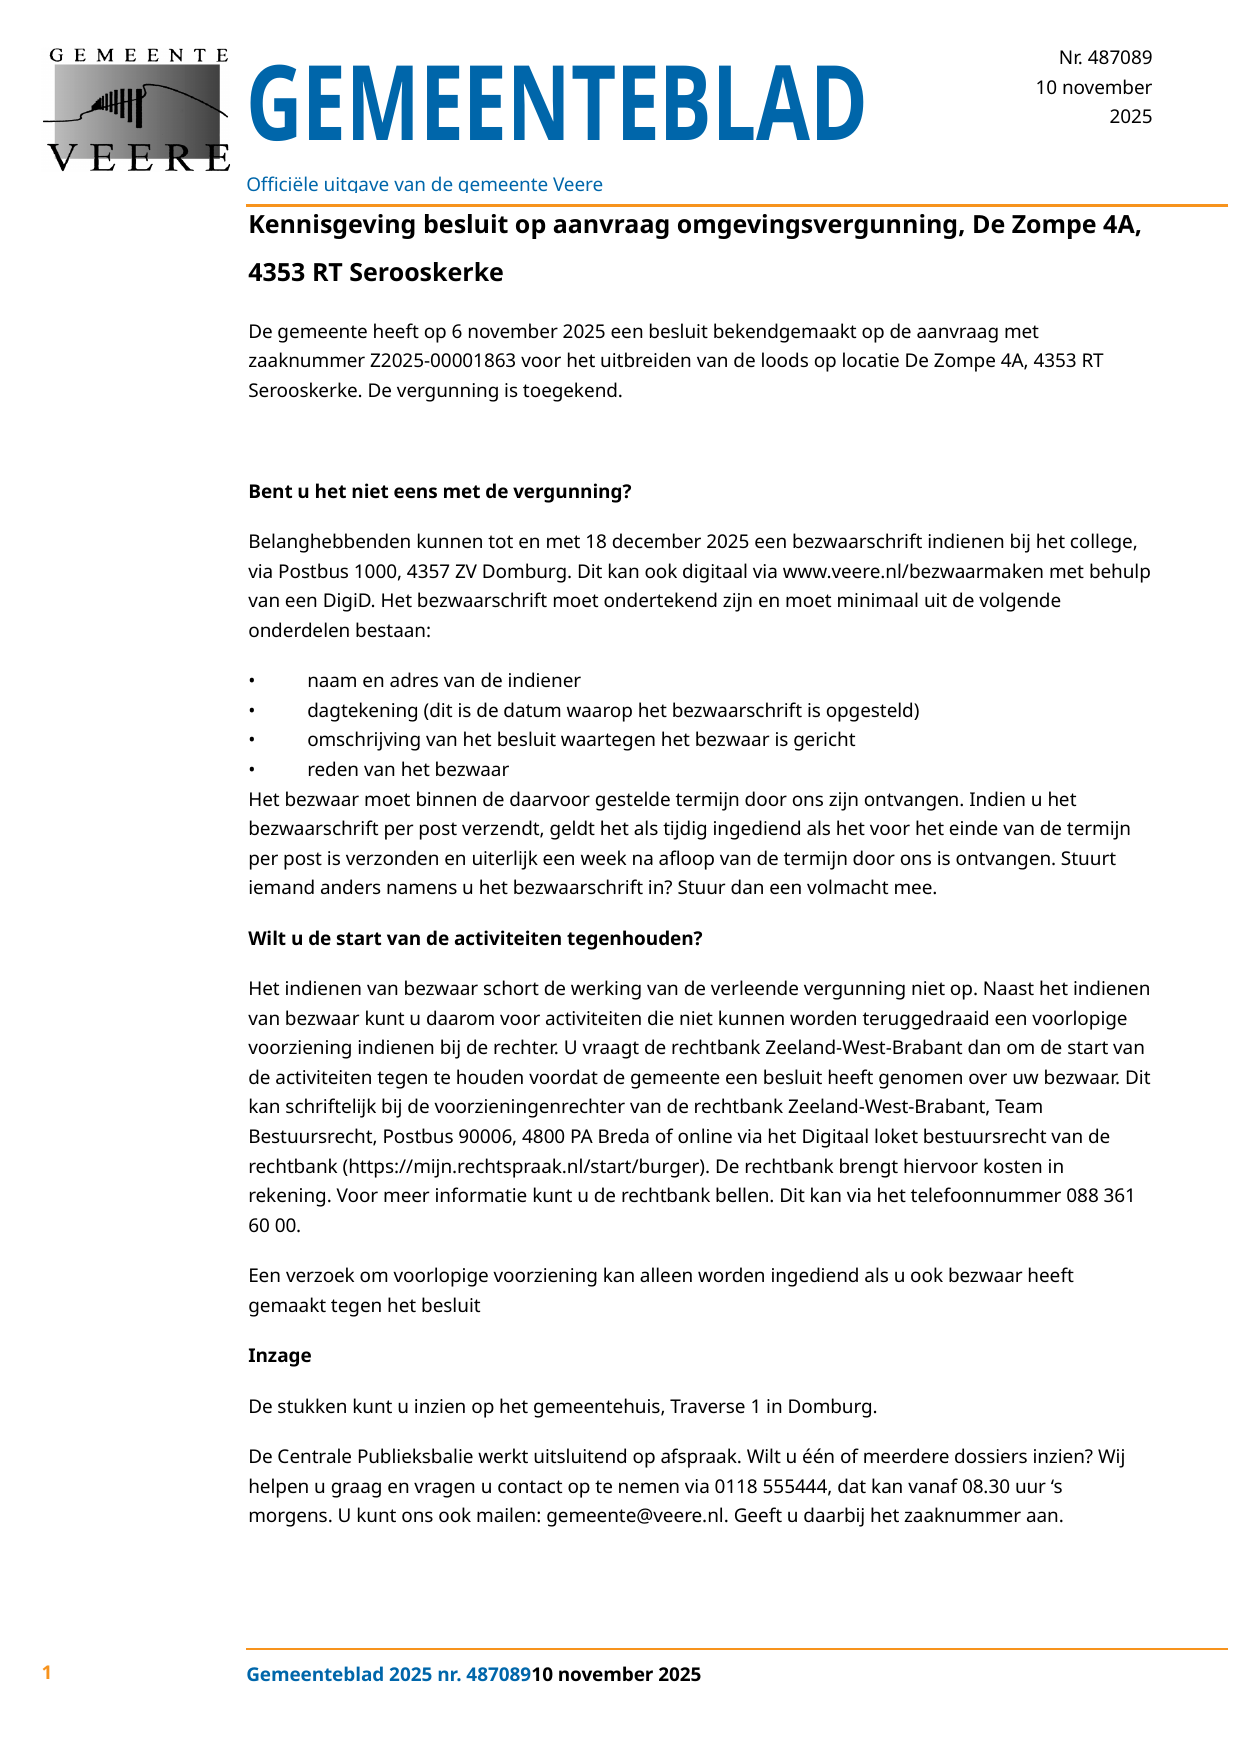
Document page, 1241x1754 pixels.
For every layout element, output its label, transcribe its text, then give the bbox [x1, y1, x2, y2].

list dagtekening (dit is de datum waarop het bezwaarschrift is opgesteld) [248, 697, 1152, 723]
text Inzage [248, 1342, 1152, 1368]
text Belanghebbenden kunnen tot en met 18 december 2025 een bezwaarschrift indienen bij het college, via Postbus 1000, 4357 ZV Domburg. Dit kan ook digitaal via www.veere.nl/bezwaarmaken met behulp van een DigiD. Het bezwaarschrift moet ondertekend zijn en moet minimaal uit de volgende onderdelen bestaan: [248, 528, 1152, 643]
list naam en adres van de indiener [248, 667, 1152, 693]
text Het bezwaar moet binnen de daarvoor gestelde termijn door ons zijn ontvangen. Indien u het bezwaarschrift per post verzendt, geldt het als tijdig ingediend als het voor het einde van de termijn per post is verzonden en uiterlijk een week na afloop van de termijn door ons is ontvangen. Stuurt iemand anders namens u het bezwaarschrift in? Stuur dan een volmacht mee. [248, 786, 1152, 900]
text Een verzoek om voorlopige voorziening kan alleen worden ingediend als u ook bezwaar heeft gemaakt tegen het besluit [248, 1262, 1152, 1318]
picture [41, 47, 231, 172]
text Kennisgeving besluit op aanvraag omgevingsvergunning, De Zompe 4A, 4353 RT Serooskerke [248, 207, 1152, 288]
text De stukken kunt u inzien op het gemeentehuis, Traverse 1 in Domburg. [248, 1393, 1152, 1419]
list reden van het bezwaar [248, 756, 1152, 782]
text Wilt u de start van de activiteiten tegenhouden? [248, 925, 1152, 951]
text De Centrale Publieksbalie werkt uitsluitend op afspraak. Wilt u één of meerdere dossiers inzien? Wij helpen u graag en vragen u contact op te nemen via 0118 555444, dat kan vanaf 08.30 uur ‘s morgens. U kunt ons ook mailen: gemeente@veere.nl. Geeft u daarbij het zaaknummer aan. [248, 1443, 1152, 1528]
text De gemeente heeft op 6 november 2025 een besluit bekendgemaakt op de aanvraag met zaaknummer Z2025-00001863 voor het uitbreiden van de loods op locatie De Zompe 4A, 4353 RT Serooskerke. De vergunning is toegekend. [248, 318, 1152, 403]
text Bent u het niet eens met de vergunning? [248, 478, 1152, 504]
text Het indienen van bezwaar schort de werking van de verleende vergunning niet op. Naast het indienen van bezwaar kunt u daarom voor activiteiten die niet kunnen worden teruggedraaid een voorlopige voorziening indienen bij de rechter. U vraagt de rechtbank Zeeland-West-Brabant dan om de start van de activiteiten tegen te houden voordat de gemeente een besluit heeft genomen over uw bezwaar. Dit kan schriftelijk bij de voorzieningenrechter van de rechtbank Zeeland-West-Brabant, Team Bestuursrecht, Postbus 90006, 4800 PA Breda of online via het Digitaal loket bestuursrecht van de rechtbank (https://mijn.rechtspraak.nl/start/burger). De rechtbank brengt hiervoor kosten in rekening. Voor meer informatie kunt u de rechtbank bellen. Dit kan via het telefoonnummer 088 361 60 00. [248, 975, 1152, 1238]
list omschrijving van het besluit waartegen het bezwaar is gericht [248, 727, 1152, 752]
